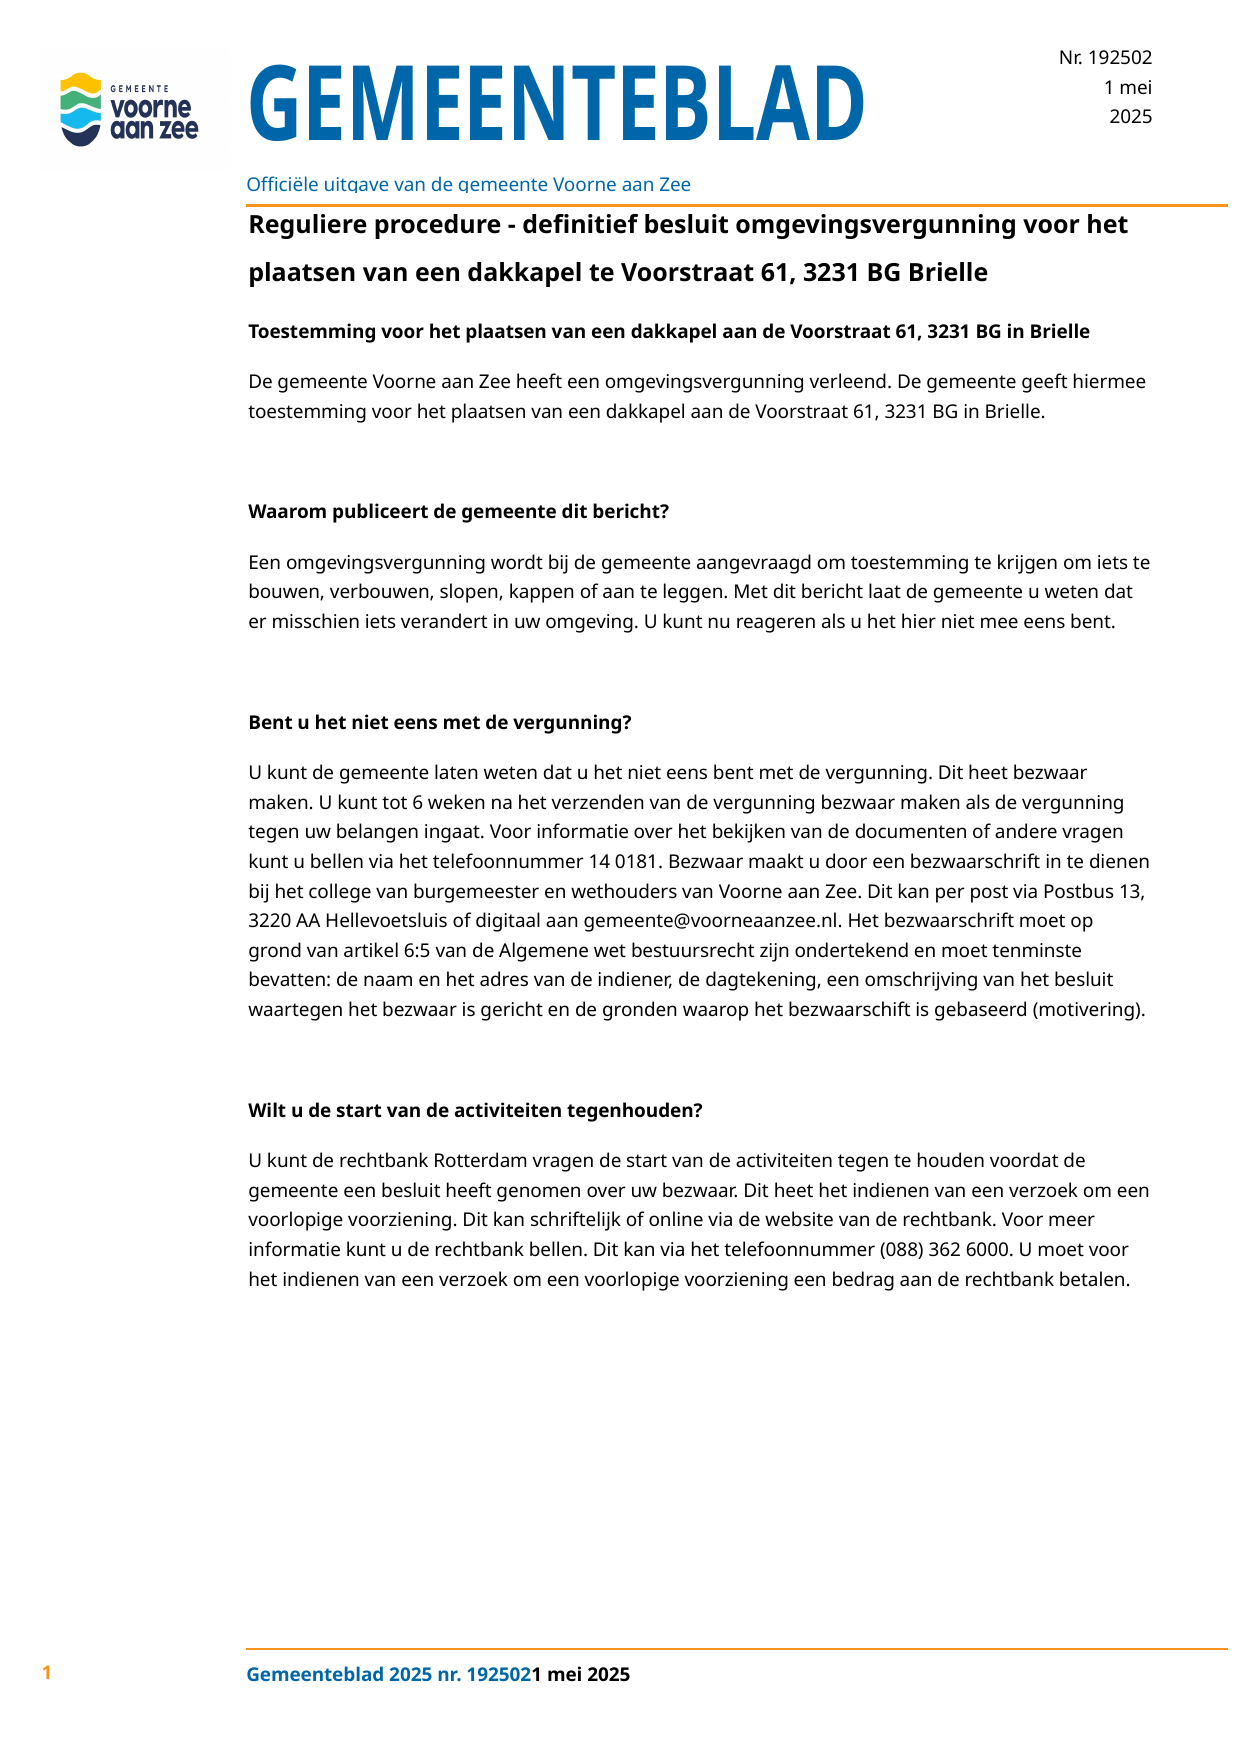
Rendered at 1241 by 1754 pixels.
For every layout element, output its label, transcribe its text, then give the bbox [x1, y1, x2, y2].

text Bent u het niet eens met de vergunning? [248, 709, 1152, 735]
text U kunt de gemeente laten weten dat u het niet eens bent met de vergunning. Dit heet bezwaar maken. U kunt tot 6 weken na het verzenden van de vergunning bezwaar maken als de vergunning tegen uw belangen ingaat. Voor informatie over het bekijken van de documenten of andere vragen kunt u bellen via het telefoonnummer 14 0181. Bezwaar maakt u door een bezwaarschrift in te dienen bij het college van burgemeester en wethouders van Voorne aan Zee. Dit kan per post via Postbus 13, 3220 AA Hellevoetsluis of digitaal aan gemeente@voorneaanzee.nl. Het bezwaarschrift moet op grond van artikel 6:5 van de Algemene wet bestuursrecht zijn ondertekend en moet tenminste bevatten: de naam en het adres van de indiener, de dagtekening, een omschrijving van het besluit waartegen het bezwaar is gericht en de gronden waarop het bezwaarschift is gebaseerd (motivering). [248, 759, 1152, 1022]
picture [41, 47, 231, 172]
text U kunt de rechtbank Rotterdam vragen de start van de activiteiten tegen te houden voordat de gemeente een besluit heeft genomen over uw bezwaar. Dit heet het indienen van een verzoek om een voorlopige voorziening. Dit kan schriftelijk of online via de website van de rechtbank. Voor meer informatie kunt u de rechtbank bellen. Dit kan via het telefoonnummer (088) 362 6000. U moet voor het indienen van een verzoek om een voorlopige voorziening een bedrag aan de rechtbank betalen. [248, 1147, 1152, 1292]
text De gemeente Voorne aan Zee heeft een omgevingsvergunning verleend. De gemeente geeft hiermee toestemming voor het plaatsen van een dakkapel aan de Voorstraat 61, 3231 BG in Brielle. [248, 368, 1152, 424]
text Waarom publiceert de gemeente dit bericht? [248, 499, 1152, 524]
text Toestemming voor het plaatsen van een dakkapel aan de Voorstraat 61, 3231 BG in Brielle [248, 318, 1152, 344]
text Wilt u de start van de activiteiten tegenhouden? [248, 1097, 1152, 1123]
text Reguliere procedure - definitief besluit omgevingsvergunning voor het plaatsen van een dakkapel te Voorstraat 61, 3231 BG Brielle [248, 207, 1152, 288]
text Een omgevingsvergunning wordt bij de gemeente aangevraagd om toestemming te krijgen om iets te bouwen, verbouwen, slopen, kappen of aan te leggen. Met dit bericht laat de gemeente u weten dat er misschien iets verandert in uw omgeving. U kunt nu reageren als u het hier niet mee eens bent. [248, 549, 1152, 634]
